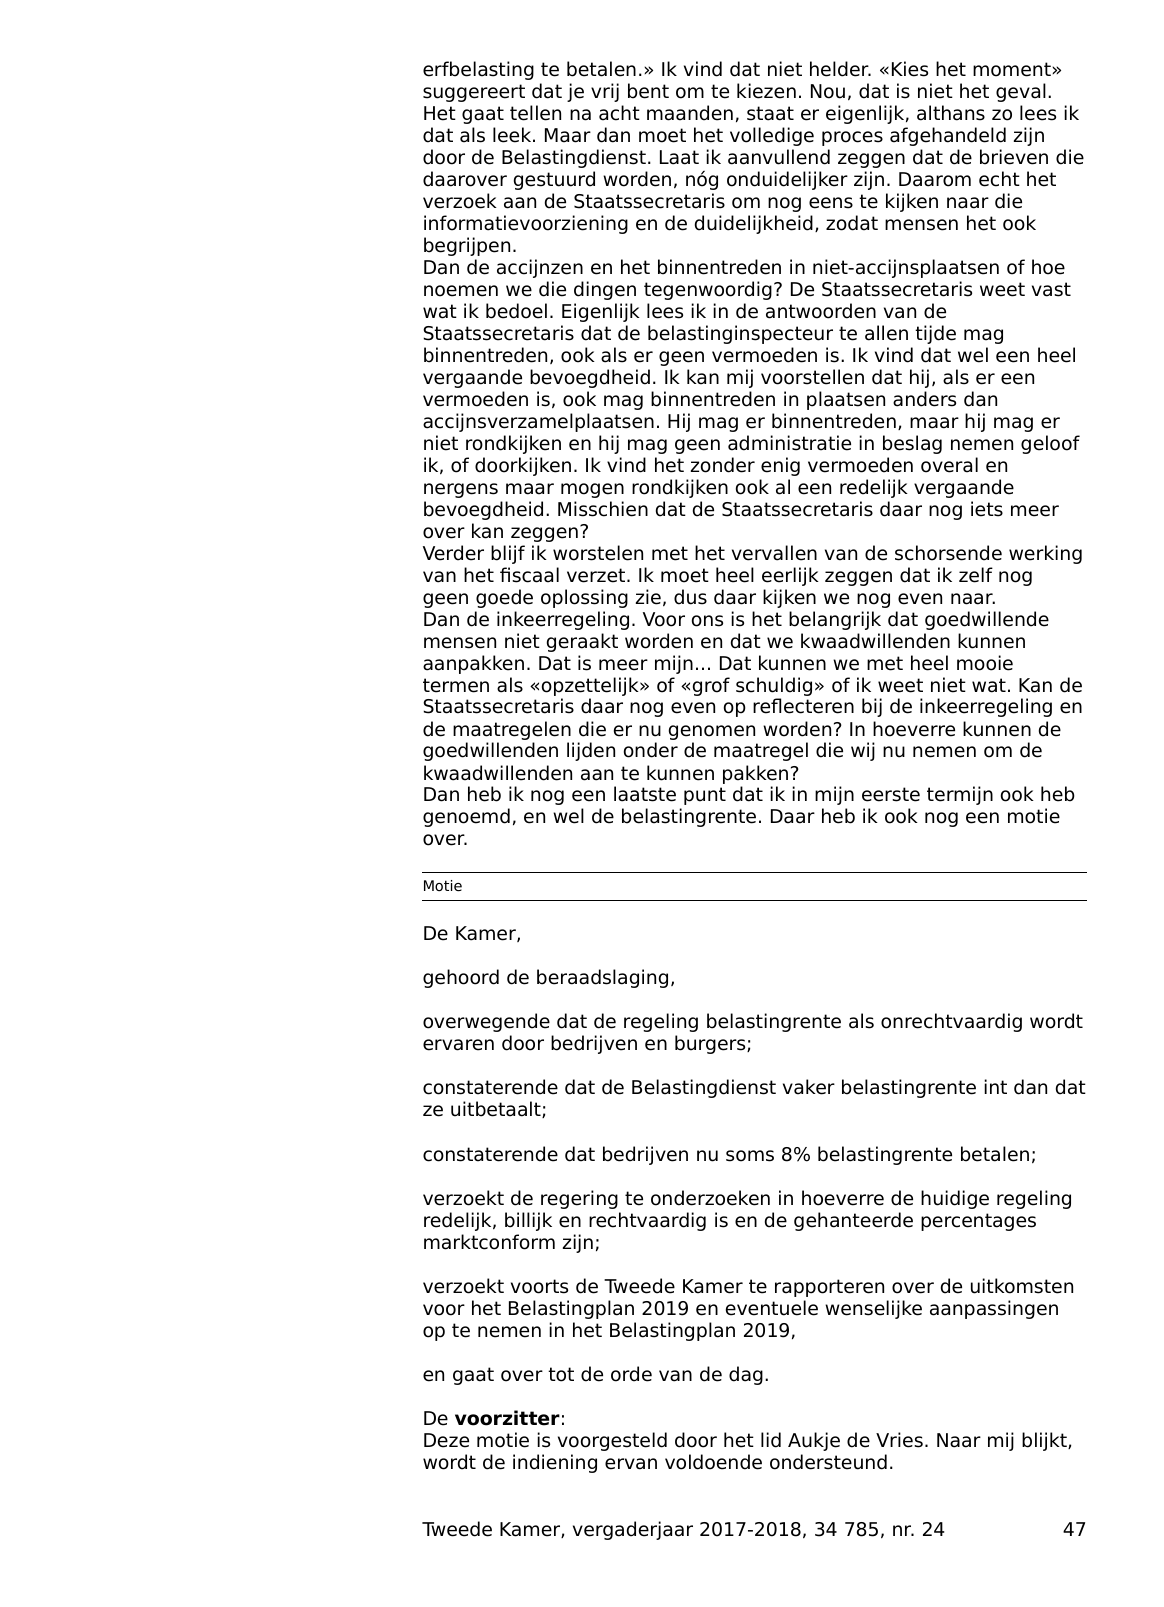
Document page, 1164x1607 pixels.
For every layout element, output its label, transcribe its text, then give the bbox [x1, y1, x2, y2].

text constaterende dat bedrijven nu soms 8% belastingrente betalen; [422, 1143, 1087, 1165]
text Deze motie is voorgesteld door het lid Aukje de Vries. Naar mij blijkt, wordt de indiening ervan voldoende ondersteund. [422, 1430, 1087, 1474]
text De voorzitter: [422, 1408, 1087, 1430]
text verzoekt de regering te onderzoeken in hoeverre de huidige regeling redelijk, billijk en rechtvaardig is en de gehanteerde percentages marktconform zijn; [422, 1188, 1087, 1253]
text Verder blijf ik worstelen met het vervallen van de schorsende werking van het fiscaal verzet. Ik moet heel eerlijk zeggen dat ik zelf nog geen goede oplossing zie, dus daar kijken we nog even naar. [422, 543, 1087, 608]
table_header Motie [422, 873, 1087, 899]
text gehoord de beraadslaging, [422, 967, 1087, 989]
text en gaat over tot de orde van de dag. [422, 1364, 1087, 1386]
text verzoekt voorts de Tweede Kamer te rapporteren over de uitkomsten voor het Belastingplan 2019 en eventuele wenselijke aanpassingen op te nemen in het Belastingplan 2019, [422, 1276, 1087, 1342]
text Dan de inkeerregeling. Voor ons is het belangrijk dat goedwillende mensen niet geraakt worden en dat we kwaadwillenden kunnen aanpakken. Dat is meer mijn... Dat kunnen we met heel mooie termen als «opzettelijk» of «grof schuldig» of ik weet niet wat. Kan de Staatssecretaris daar nog even op reflecteren bij de inkeerregeling en de maatregelen die er nu genomen worden? In hoeverre kunnen de goedwillenden lijden onder de maatregel die wij nu nemen om de kwaadwillenden aan te kunnen pakken? [422, 608, 1087, 784]
text erfbelasting te betalen.» Ik vind dat niet helder. «Kies het moment» suggereert dat je vrij bent om te kiezen. Nou, dat is niet het geval. Het gaat tellen na acht maanden, staat er eigenlijk, althans zo lees ik dat als leek. Maar dan moet het volledige proces afgehandeld zijn door de Belastingdienst. Laat ik aanvullend zeggen dat de brieven die daarover gestuurd worden, nóg onduidelijker zijn. Daarom echt het verzoek aan de Staatssecretaris om nog eens te kijken naar die informatievoorziening en de duidelijkheid, zodat mensen het ook begrijpen. [422, 59, 1087, 257]
text constaterende dat de Belastingdienst vaker belastingrente int dan dat ze uitbetaalt; [422, 1077, 1087, 1121]
text Dan de accijnzen en het binnentreden in niet-accijnsplaatsen of hoe noemen we die dingen tegenwoordig? De Staatssecretaris weet vast wat ik bedoel. Eigenlijk lees ik in de antwoorden van de Staatssecretaris dat de belastinginspecteur te allen tijde mag binnentreden, ook als er geen vermoeden is. Ik vind dat wel een heel vergaande bevoegdheid. Ik kan mij voorstellen dat hij, als er een vermoeden is, ook mag binnentreden in plaatsen anders dan accijnsverzamelplaatsen. Hij mag er binnentreden, maar hij mag er niet rondkijken en hij mag geen administratie in beslag nemen geloof ik, of doorkijken. Ik vind het zonder enig vermoeden overal en nergens maar mogen rondkijken ook al een redelijk vergaande bevoegdheid. Misschien dat de Staatssecretaris daar nog iets meer over kan zeggen? [422, 257, 1087, 543]
text overwegende dat de regeling belastingrente als onrechtvaardig wordt ervaren door bedrijven en burgers; [422, 1011, 1087, 1055]
text De Kamer, [422, 923, 1087, 945]
text Dan heb ik nog een laatste punt dat ik in mijn eerste termijn ook heb genoemd, en wel de belastingrente. Daar heb ik ook nog een motie over. [422, 784, 1087, 850]
